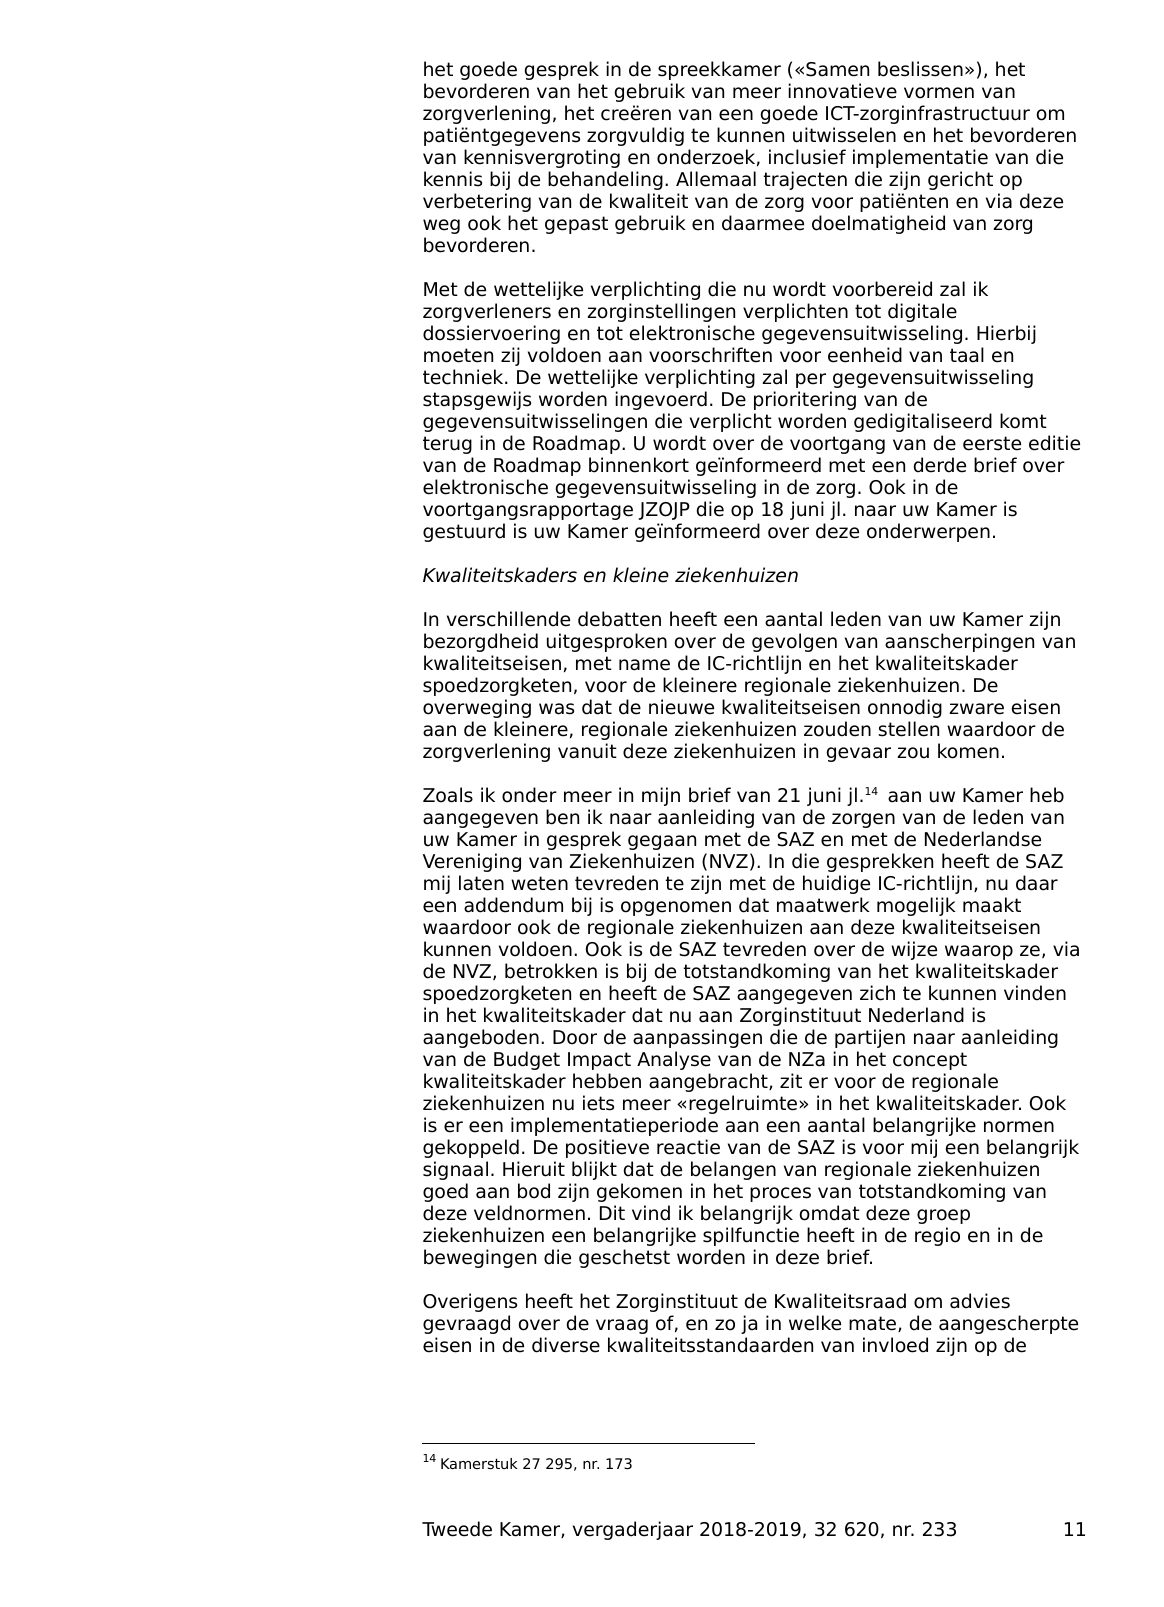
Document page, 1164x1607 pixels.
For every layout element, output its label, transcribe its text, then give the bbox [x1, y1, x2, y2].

text Met de wettelijke verplichting die nu wordt voorbereid zal ik zorgverleners en zorginstellingen verplichten tot digitale dossiervoering en tot elektronische gegevensuitwisseling. Hierbij moeten zij voldoen aan voorschriften voor eenheid van taal en techniek. De wettelijke verplichting zal per gegevensuitwisseling stapsgewijs worden ingevoerd. De prioritering van de gegevensuitwisselingen die verplicht worden gedigitaliseerd komt terug in de Roadmap. U wordt over de voortgang van de eerste editie van de Roadmap binnenkort geïnformeerd met een derde brief over elektronische gegevensuitwisseling in de zorg. Ook in de voortgangsrapportage JZOJP die op 18 juni jl. naar uw Kamer is gestuurd is uw Kamer geïnformeerd over deze onderwerpen. [422, 279, 1087, 543]
text Zoals ik onder meer in mijn brief van 21 juni jl. aan uw Kamer heb aangegeven ben ik naar aanleiding van de zorgen van de leden van uw Kamer in gesprek gegaan met de SAZ en met de Nederlandse Vereniging van Ziekenhuizen (NVZ). In die gesprekken heeft de SAZ mij laten weten tevreden te zijn met de huidige IC-richtlijn, nu daar een addendum bij is opgenomen dat maatwerk mogelijk maakt waardoor ook de regionale ziekenhuizen aan deze kwaliteitseisen kunnen voldoen. Ook is de SAZ tevreden over de wijze waarop ze, via de NVZ, betrokken is bij de totstandkoming van het kwaliteitskader spoedzorgketen en heeft de SAZ aangegeven zich te kunnen vinden in het kwaliteitskader dat nu aan Zorginstituut Nederland is aangeboden. Door de aanpassingen die de partijen naar aanleiding van de Budget Impact Analyse van de NZa in het concept kwaliteitskader hebben aangebracht, zit er voor de regionale ziekenhuizen nu iets meer «regelruimte» in het kwaliteitskader. Ook is er een implementatieperiode aan een aantal belangrijke normen gekoppeld. De positieve reactie van de SAZ is voor mij een belangrijk signaal. Hieruit blijkt dat de belangen van regionale ziekenhuizen goed aan bod zijn gekomen in het proces van totstandkoming van deze veldnormen. Dit vind ik belangrijk omdat deze groep ziekenhuizen een belangrijke spilfunctie heeft in de regio en in de bewegingen die geschetst worden in deze brief. [422, 785, 1087, 1269]
text Overigens heeft het Zorginstituut de Kwaliteitsraad om advies gevraagd over de vraag of, en zo ja in welke mate, de aangescherpte eisen in de diverse kwaliteitsstandaarden van invloed zijn op de [422, 1291, 1087, 1357]
text In verschillende debatten heeft een aantal leden van uw Kamer zijn bezorgdheid uitgesproken over de gevolgen van aanscherpingen van kwaliteitseisen, met name de IC-richtlijn en het kwaliteitskader spoedzorgketen, voor de kleinere regionale ziekenhuizen. De overweging was dat de nieuwe kwaliteitseisen onnodig zware eisen aan de kleinere, regionale ziekenhuizen zouden stellen waardoor de zorgverlening vanuit deze ziekenhuizen in gevaar zou komen. [422, 609, 1087, 763]
subtitle Kwaliteitskaders en kleine ziekenhuizen [422, 565, 1087, 587]
text Kamerstuk 27 295, nr. 173 [422, 1452, 1087, 1474]
text het goede gesprek in de spreekkamer («Samen beslissen»), het bevorderen van het gebruik van meer innovatieve vormen van zorgverlening, het creëren van een goede ICT-zorginfrastructuur om patiëntgegevens zorgvuldig te kunnen uitwisselen en het bevorderen van kennisvergroting en onderzoek, inclusief implementatie van die kennis bij de behandeling. Allemaal trajecten die zijn gericht op verbetering van de kwaliteit van de zorg voor patiënten en via deze weg ook het gepast gebruik en daarmee doelmatigheid van zorg bevorderen. [422, 59, 1087, 257]
